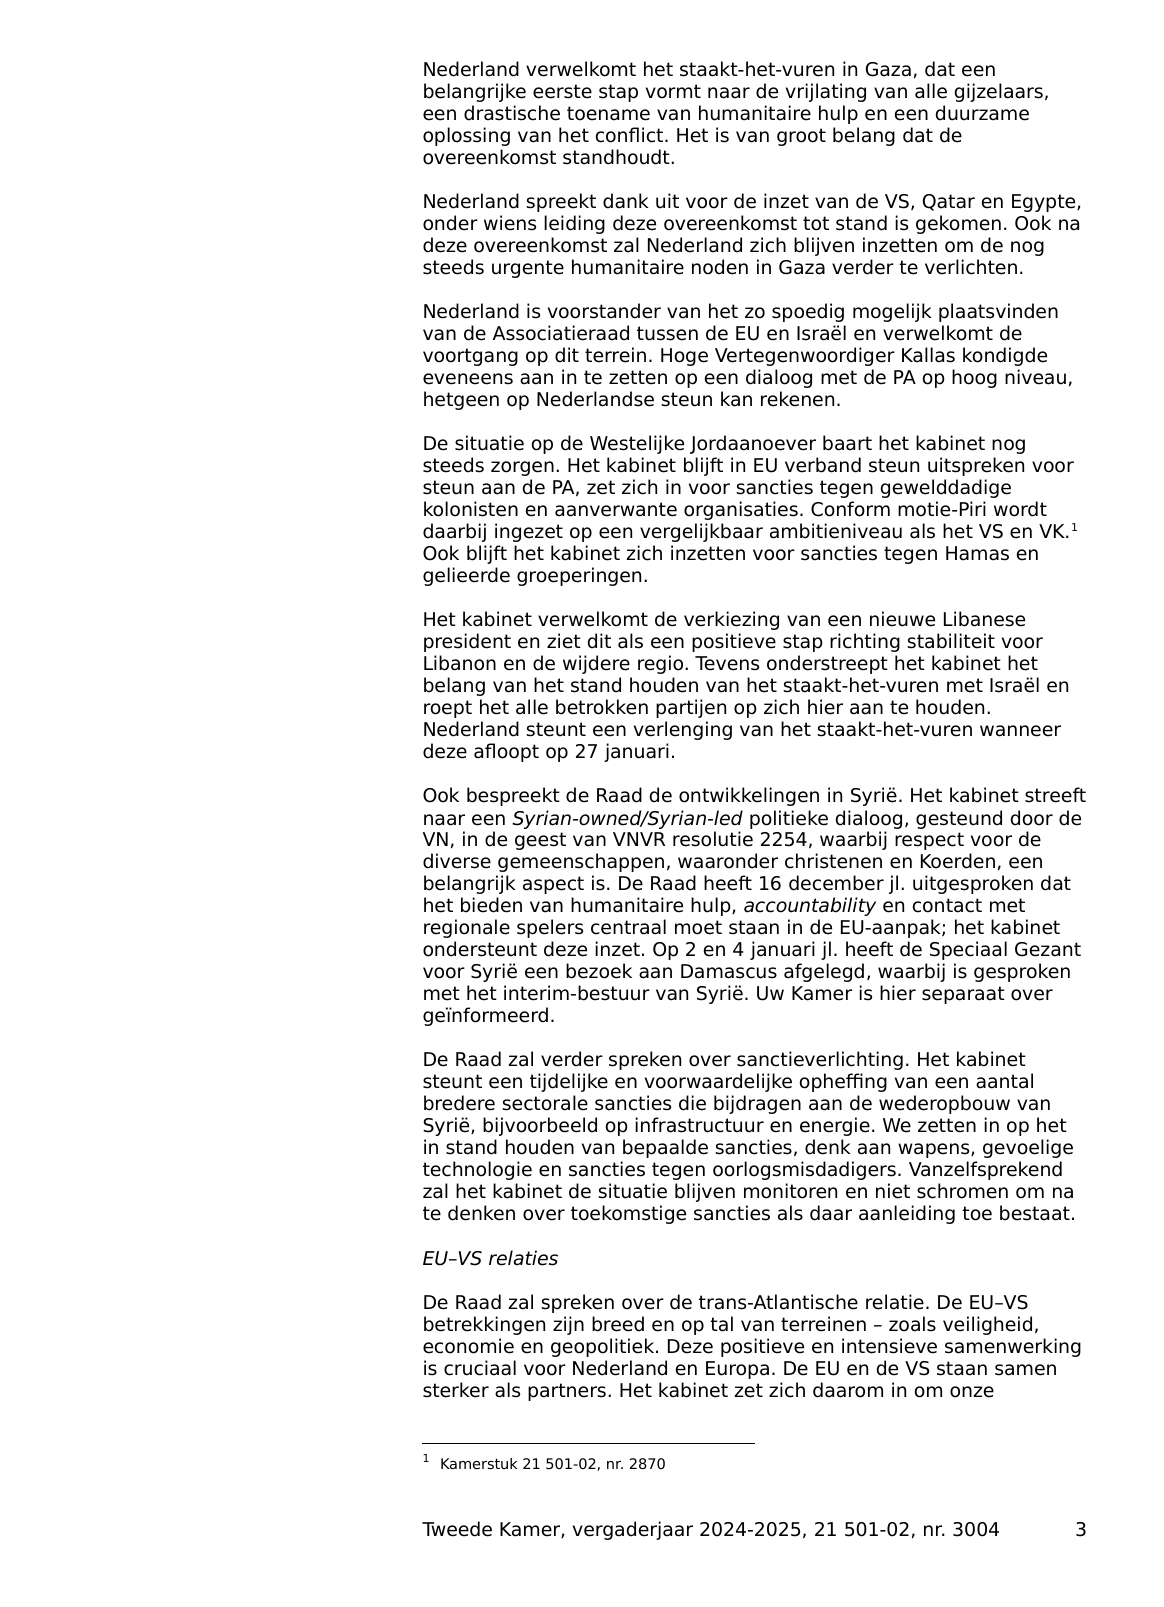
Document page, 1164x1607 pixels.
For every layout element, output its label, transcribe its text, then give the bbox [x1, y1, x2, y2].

text De Raad zal spreken over de trans-Atlantische relatie. De EU–VS betrekkingen zijn breed en op tal van terreinen – zoals veiligheid, economie en geopolitiek. Deze positieve en intensieve samenwerking is cruciaal voor Nederland en Europa. De EU en de VS staan samen sterker als partners. Het kabinet zet zich daarom in om onze [422, 1292, 1087, 1401]
subtitle EU–VS relaties [422, 1247, 1087, 1269]
text Nederland verwelkomt het staakt-het-vuren in Gaza, dat een belangrijke eerste stap vormt naar de vrijlating van alle gijzelaars, een drastische toename van humanitaire hulp en een duurzame oplossing van het conflict. Het is van groot belang dat de overeenkomst standhoudt. [422, 59, 1087, 169]
text De situatie op de Westelijke Jordaanoever baart het kabinet nog steeds zorgen. Het kabinet blijft in EU verband steun uitspreken voor steun aan de PA, zet zich in voor sancties tegen gewelddadige kolonisten en aanverwante organisaties. Conform motie-Piri wordt daarbij ingezet op een vergelijkbaar ambitieniveau als het VS en VK. Ook blijft het kabinet zich inzetten voor sancties tegen Hamas en gelieerde groeperingen. [422, 433, 1087, 587]
text Kamerstuk 21 501-02, nr. 2870 [422, 1452, 1087, 1474]
text De Raad zal verder spreken over sanctieverlichting. Het kabinet steunt een tijdelijke en voorwaardelijke opheffing van een aantal bredere sectorale sancties die bijdragen aan de wederopbouw van Syrië, bijvoorbeeld op infrastructuur en energie. We zetten in op het in stand houden van bepaalde sancties, denk aan wapens, gevoelige technologie en sancties tegen oorlogsmisdadigers. Vanzelfsprekend zal het kabinet de situatie blijven monitoren en niet schromen om na te denken over toekomstige sancties als daar aanleiding toe bestaat. [422, 1049, 1087, 1225]
text Ook bespreekt de Raad de ontwikkelingen in Syrië. Het kabinet streeft naar een Syrian-owned/Syrian-led politieke dialoog, gesteund door de VN, in de geest van VNVR resolutie 2254, waarbij respect voor de diverse gemeenschappen, waaronder christenen en Koerden, een belangrijk aspect is. De Raad heeft 16 december jl. uitgesproken dat het bieden van humanitaire hulp, accountability en contact met regionale spelers centraal moet staan in de EU-aanpak; het kabinet ondersteunt deze inzet. Op 2 en 4 januari jl. heeft de Speciaal Gezant voor Syrië een bezoek aan Damascus afgelegd, waarbij is gesproken met het interim-bestuur van Syrië. Uw Kamer is hier separaat over geïnformeerd. [422, 785, 1087, 1027]
text Nederland is voorstander van het zo spoedig mogelijk plaatsvinden van de Associatieraad tussen de EU en Israël en verwelkomt de voortgang op dit terrein. Hoge Vertegenwoordiger Kallas kondigde eveneens aan in te zetten op een dialoog met de PA op hoog niveau, hetgeen op Nederlandse steun kan rekenen. [422, 301, 1087, 411]
text Nederland spreekt dank uit voor de inzet van de VS, Qatar en Egypte, onder wiens leiding deze overeenkomst tot stand is gekomen. Ook na deze overeenkomst zal Nederland zich blijven inzetten om de nog steeds urgente humanitaire noden in Gaza verder te verlichten. [422, 191, 1087, 279]
text Het kabinet verwelkomt de verkiezing van een nieuwe Libanese president en ziet dit als een positieve stap richting stabiliteit voor Libanon en de wijdere regio. Tevens onderstreept het kabinet het belang van het stand houden van het staakt-het-vuren met Israël en roept het alle betrokken partijen op zich hier aan te houden. Nederland steunt een verlenging van het staakt-het-vuren wanneer deze afloopt op 27 januari. [422, 609, 1087, 763]
